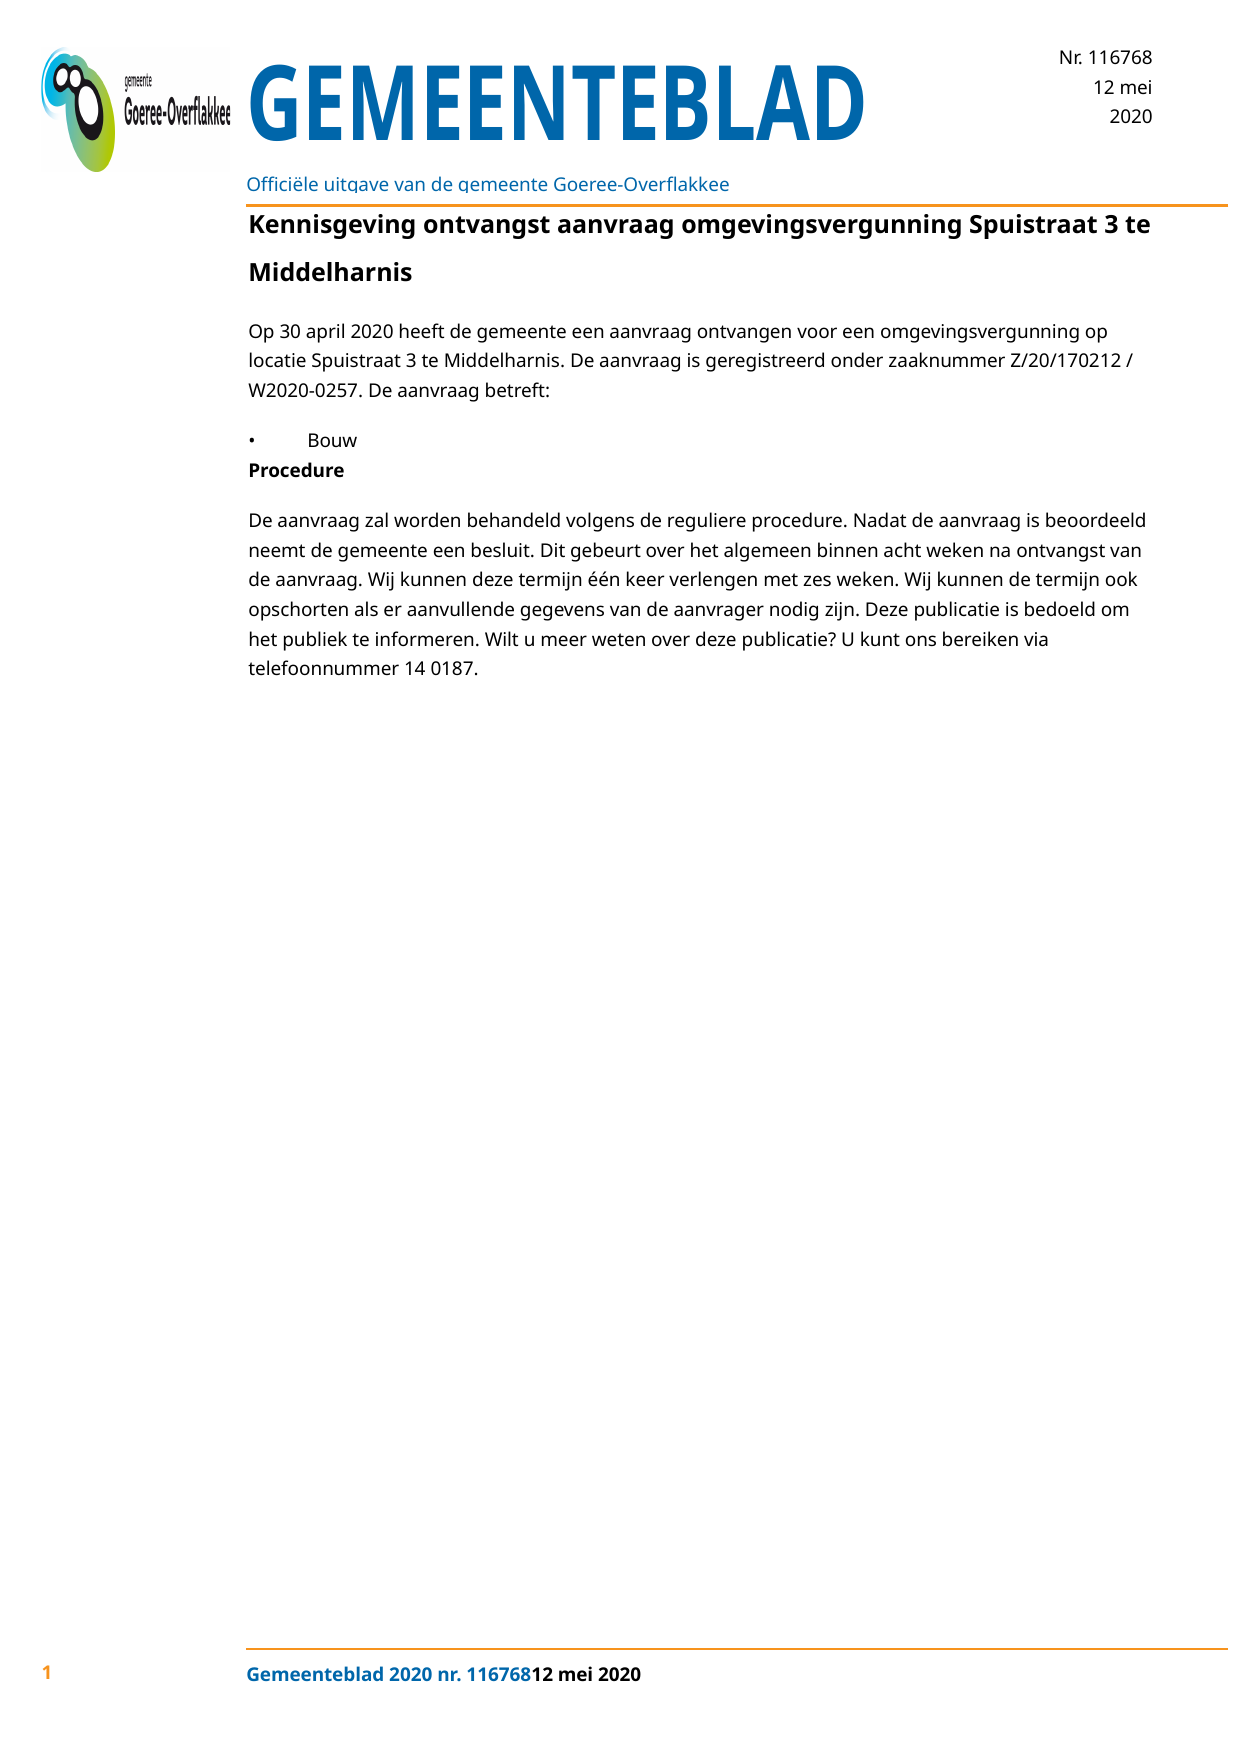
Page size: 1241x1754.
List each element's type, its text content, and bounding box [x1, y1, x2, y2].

text Kennisgeving ontvangst aanvraag omgevingsvergunning Spuistraat 3 te Middelharnis [248, 207, 1152, 288]
text Op 30 april 2020 heeft de gemeente een aanvraag ontvangen voor een omgevingsvergunning op locatie Spuistraat 3 te Middelharnis. De aanvraag is geregistreerd onder zaaknummer Z/20/170212 / W2020-0257. De aanvraag betreft: [248, 318, 1152, 403]
list Bouw [248, 427, 1152, 453]
picture [41, 47, 231, 172]
text De aanvraag zal worden behandeld volgens de reguliere procedure. Nadat de aanvraag is beoordeeld neemt de gemeente een besluit. Dit gebeurt over het algemeen binnen acht weken na ontvangst van de aanvraag. Wij kunnen deze termijn één keer verlengen met zes weken. Wij kunnen de termijn ook opschorten als er aanvullende gegevens van de aanvrager nodig zijn. Deze publicatie is bedoeld om het publiek te informeren. Wilt u meer weten over deze publicatie? U kunt ons bereiken via telefoonnummer 14 0187. [248, 507, 1152, 681]
text Procedure [248, 457, 1152, 483]
